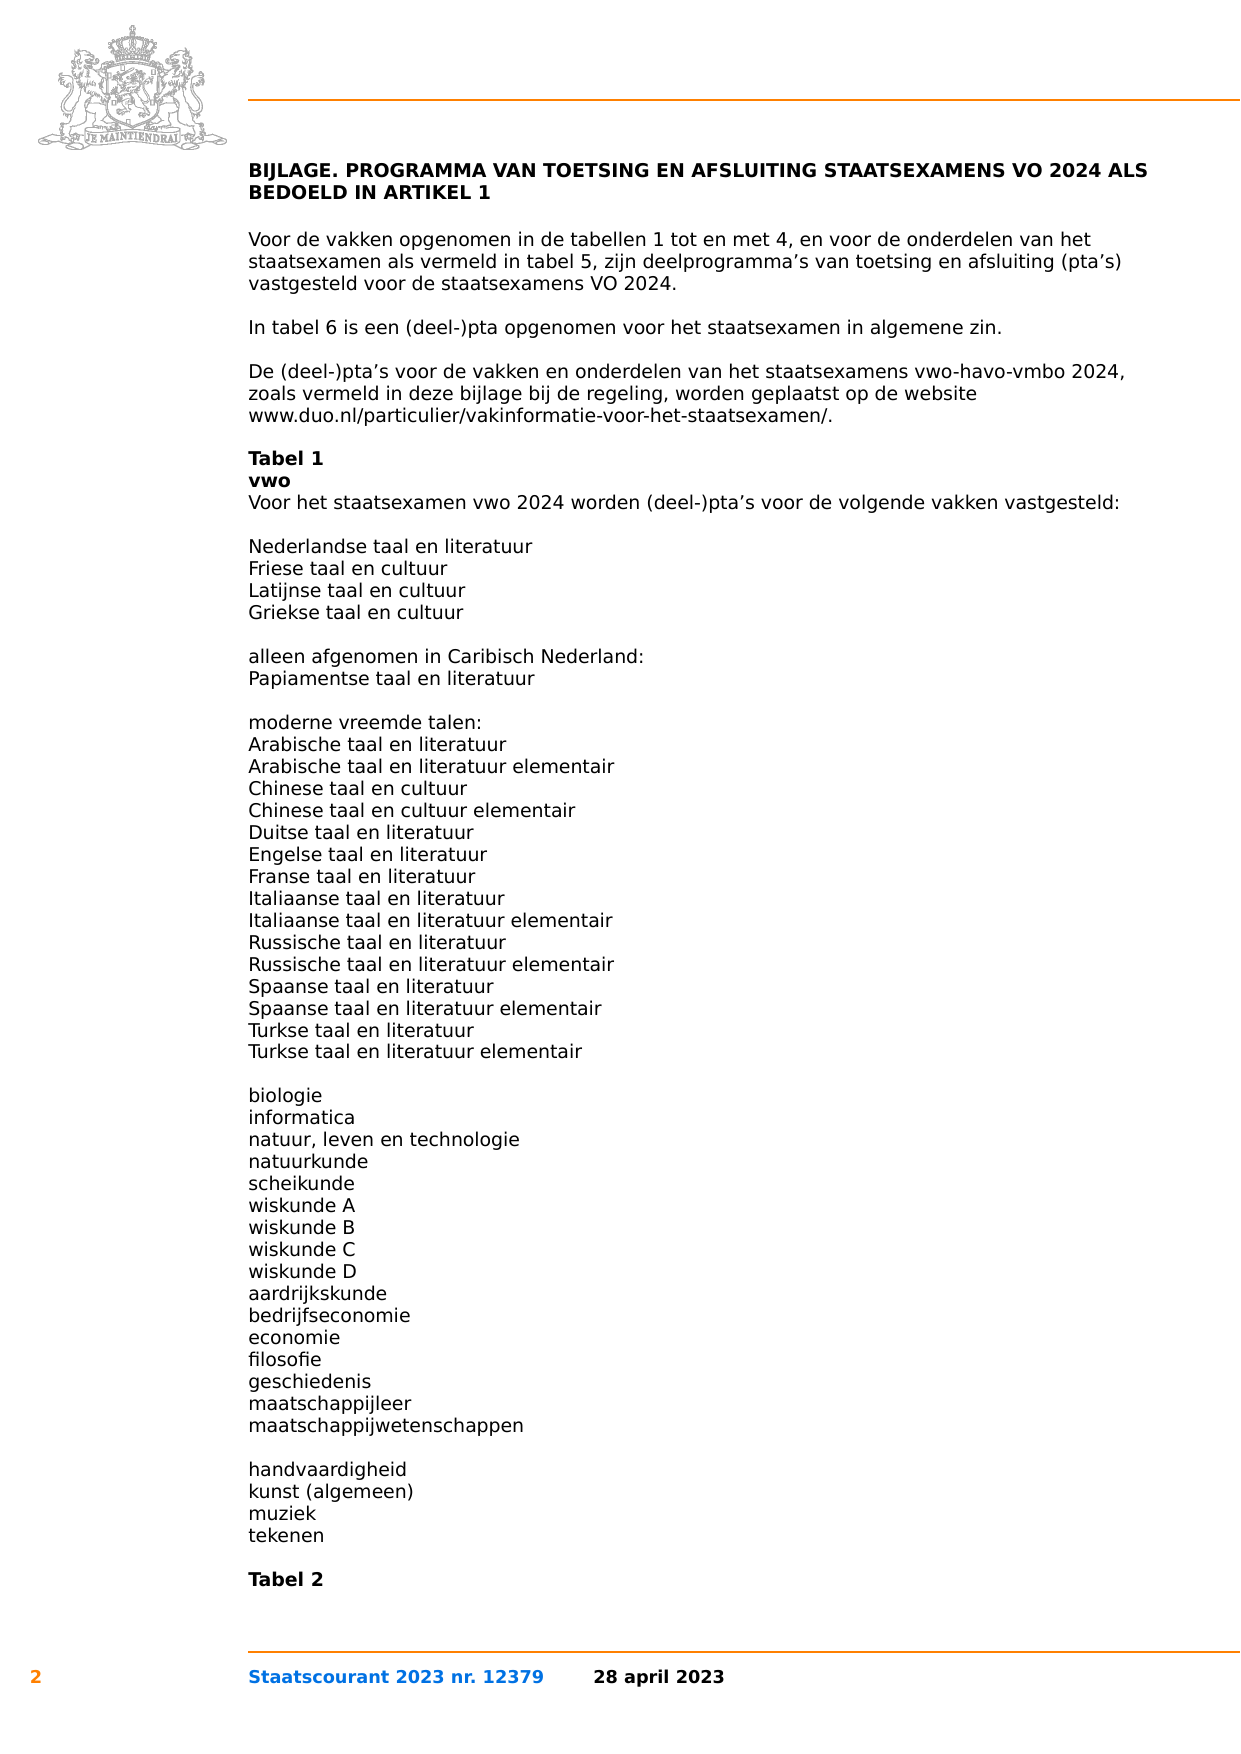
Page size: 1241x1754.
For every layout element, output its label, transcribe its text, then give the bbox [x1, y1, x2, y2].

text Tabel 2 [248, 1569, 1163, 1591]
text wiskunde A [248, 1195, 1163, 1217]
text Voor de vakken opgenomen in de tabellen 1 tot en met 4, en voor de onderdelen van het staatsexamen als vermeld in tabel 5, zijn deelprogramma’s van toetsing en afsluiting (pta’s) vastgesteld voor de staatsexamens VO 2024. [248, 229, 1163, 295]
text Italiaanse taal en literatuur [248, 888, 1163, 909]
text wiskunde C [248, 1239, 1163, 1261]
text biologie [248, 1085, 1163, 1107]
text Griekse taal en cultuur [248, 602, 1163, 624]
text Russische taal en literatuur elementair [248, 953, 1163, 976]
text muziek [248, 1503, 1163, 1525]
text Friese taal en cultuur [248, 558, 1163, 580]
text Spaanse taal en literatuur elementair [248, 997, 1163, 1019]
text Papiamentse taal en literatuur [248, 668, 1163, 690]
text Turkse taal en literatuur [248, 1019, 1163, 1041]
text bedrijfseconomie [248, 1305, 1163, 1327]
text maatschappijleer [248, 1393, 1163, 1415]
text Italiaanse taal en literatuur elementair [248, 909, 1163, 932]
text informatica [248, 1107, 1163, 1129]
text maatschappijwetenschappen [248, 1415, 1163, 1437]
text vwo [248, 470, 1163, 492]
text natuurkunde [248, 1151, 1163, 1173]
text Chinese taal en cultuur elementair [248, 800, 1163, 822]
text filosofie [248, 1349, 1163, 1371]
text wiskunde B [248, 1217, 1163, 1239]
text Arabische taal en literatuur elementair [248, 756, 1163, 778]
text Chinese taal en cultuur [248, 778, 1163, 800]
text Nederlandse taal en literatuur [248, 536, 1163, 558]
text Russische taal en literatuur [248, 932, 1163, 953]
text scheikunde [248, 1173, 1163, 1195]
text Tabel 1 [248, 448, 1163, 470]
text Franse taal en literatuur [248, 866, 1163, 888]
text Voor het staatsexamen vwo 2024 worden (deel-)pta’s voor de volgende vakken vastgesteld: [248, 492, 1163, 514]
picture [38, 25, 227, 150]
subtitle BIJLAGE. PROGRAMMA VAN TOETSING EN AFSLUITING STAATSEXAMENS VO 2024 ALS BEDOELD IN ARTIKEL 1 [248, 160, 1163, 204]
text Turkse taal en literatuur elementair [248, 1041, 1163, 1063]
text natuur, leven en technologie [248, 1129, 1163, 1151]
text De (deel-)pta’s voor de vakken en onderdelen van het staatsexamens vwo-havo-vmbo 2024, zoals vermeld in deze bijlage bij de regeling, worden geplaatst op de website www.duo.nl/particulier/vakinformatie-voor-het-staatsexamen/. [248, 361, 1163, 426]
text Latijnse taal en cultuur [248, 580, 1163, 602]
text Duitse taal en literatuur [248, 822, 1163, 844]
text tekenen [248, 1525, 1163, 1547]
text alleen afgenomen in Caribisch Nederland: [248, 646, 1163, 668]
text handvaardigheid [248, 1459, 1163, 1481]
text wiskunde D [248, 1261, 1163, 1283]
text aardrijkskunde [248, 1283, 1163, 1305]
text Engelse taal en literatuur [248, 844, 1163, 866]
text In tabel 6 is een (deel-)pta opgenomen voor het staatsexamen in algemene zin. [248, 317, 1163, 339]
text Spaanse taal en literatuur [248, 976, 1163, 997]
text Arabische taal en literatuur [248, 734, 1163, 756]
text kunst (algemeen) [248, 1481, 1163, 1503]
text geschiedenis [248, 1371, 1163, 1393]
text economie [248, 1327, 1163, 1349]
text moderne vreemde talen: [248, 712, 1163, 734]
